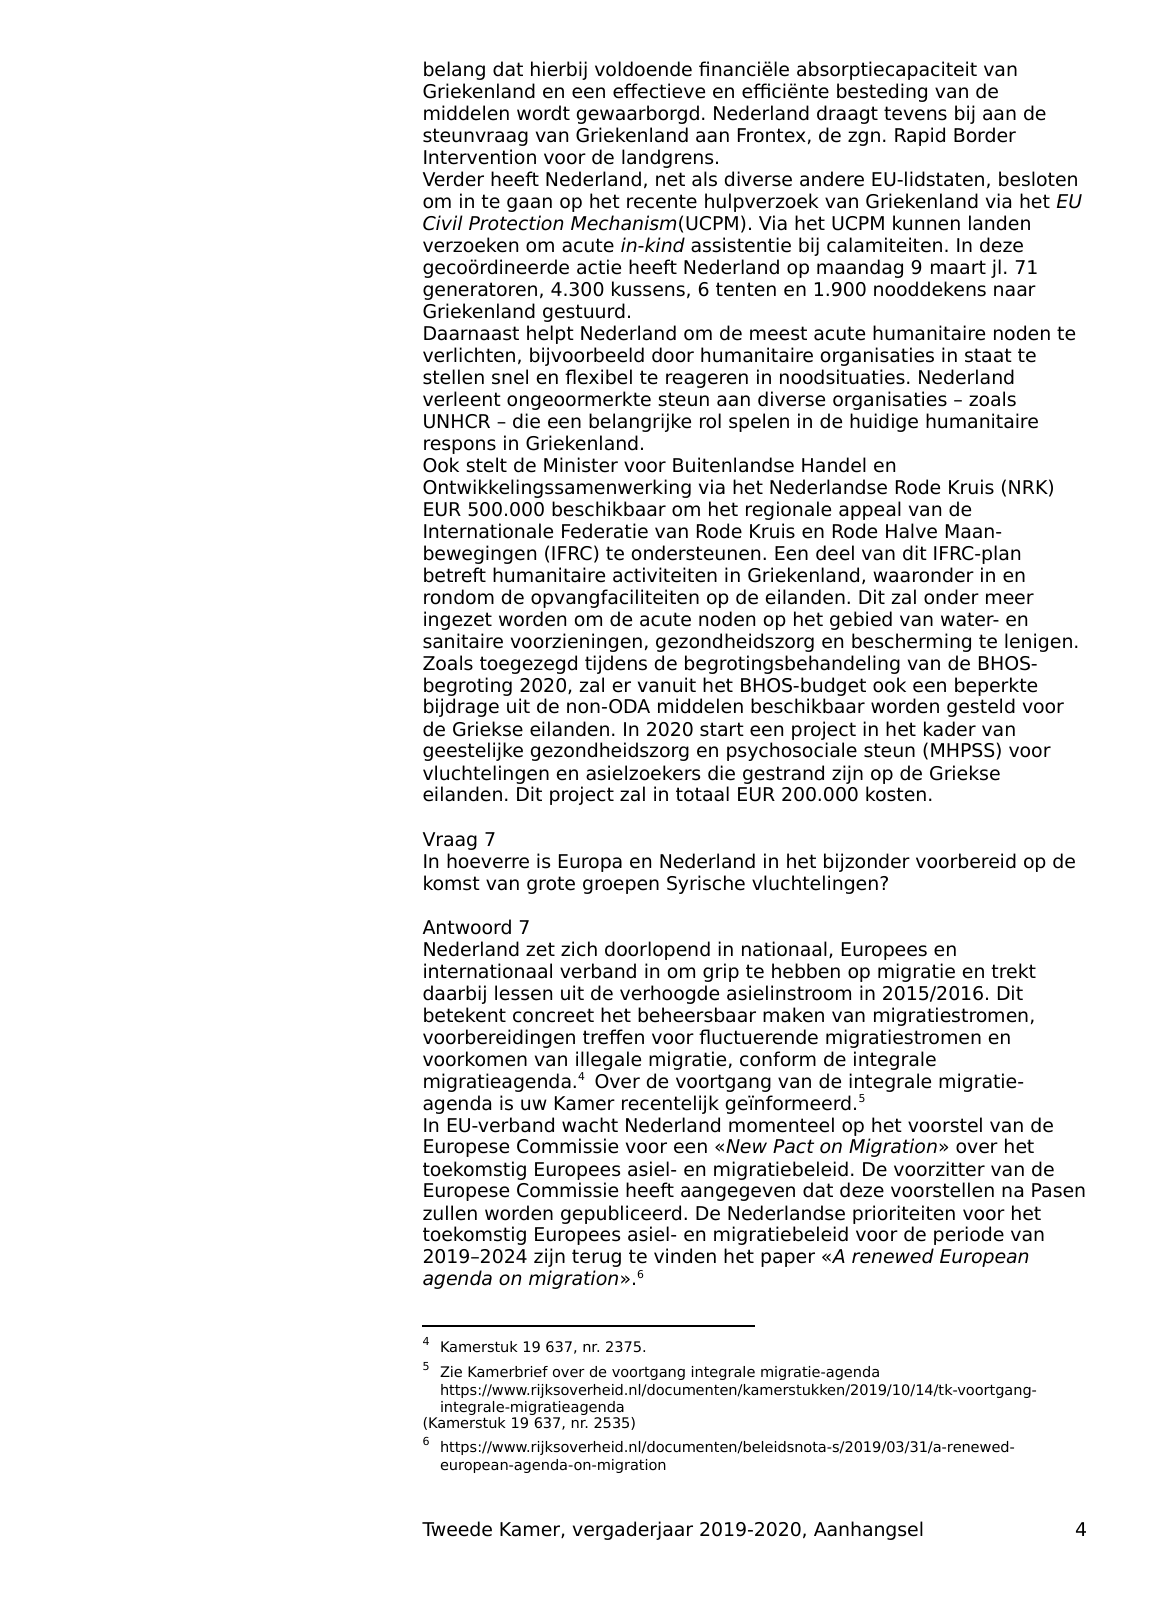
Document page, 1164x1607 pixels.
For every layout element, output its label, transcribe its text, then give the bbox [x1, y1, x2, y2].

text Zoals toegezegd tijdens de begrotingsbehandeling van de BHOS-begroting 2020, zal er vanuit het BHOS-budget ook een beperkte bijdrage uit de non-ODA middelen beschikbaar worden gesteld voor de Griekse eilanden. In 2020 start een project in het kader van geestelijke gezondheidszorg en psychosociale steun (MHPSS) voor vluchtelingen en asielzoekers die gestrand zijn op de Griekse eilanden. Dit project zal in totaal EUR 200.000 kosten. [422, 652, 1087, 806]
text In EU-verband wacht Nederland momenteel op het voorstel van de Europese Commissie voor een «New Pact on Migration» over het toekomstig Europees asiel- en migratiebeleid. De voorzitter van de Europese Commissie heeft aangegeven dat deze voorstellen na Pasen zullen worden gepubliceerd. De Nederlandse prioriteiten voor het toekomstig Europees asiel- en migratiebeleid voor de periode van 2019–2024 zijn terug te vinden het paper «A renewed European agenda on migration». [422, 1114, 1087, 1290]
text Vraag 7 [422, 828, 1087, 851]
text Verder heeft Nederland, net als diverse andere EU-lidstaten, besloten om in te gaan op het recente hulpverzoek van Griekenland via het EU Civil Protection Mechanism(UCPM). Via het UCPM kunnen landen verzoeken om acute in-kind assistentie bij calamiteiten. In deze gecoördineerde actie heeft Nederland op maandag 9 maart jl. 71 generatoren, 4.300 kussens, 6 tenten en 1.900 nooddekens naar Griekenland gestuurd. [422, 169, 1087, 323]
text Ook stelt de Minister voor Buitenlandse Handel en Ontwikkelingssamenwerking via het Nederlandse Rode Kruis (NRK) EUR 500.000 beschikbaar om het regionale appeal van de Internationale Federatie van Rode Kruis en Rode Halve Maan-bewegingen (IFRC) te ondersteunen. Een deel van dit IFRC-plan betreft humanitaire activiteiten in Griekenland, waaronder in en rondom de opvangfaciliteiten op de eilanden. Dit zal onder meer ingezet worden om de acute noden op het gebied van water- en sanitaire voorzieningen, gezondheidszorg en bescherming te lenigen. [422, 455, 1087, 652]
text Daarnaast helpt Nederland om de meest acute humanitaire noden te verlichten, bijvoorbeeld door humanitaire organisaties in staat te stellen snel en flexibel te reageren in noodsituaties. Nederland verleent ongeoormerkte steun aan diverse organisaties – zoals UNHCR – die een belangrijke rol spelen in de huidige humanitaire respons in Griekenland. [422, 323, 1087, 455]
text Kamerstuk 19 637, nr. 2375. [422, 1335, 1087, 1357]
text (Kamerstuk 19 637, nr. 2535) [422, 1416, 1087, 1432]
text Zie Kamerbrief over de voortgang integrale migratie-agenda https://www.rijksoverheid.nl/documenten/kamerstukken/2019/10/14/tk-voortgang-integrale-migratieagenda [422, 1360, 1087, 1416]
text In hoeverre is Europa en Nederland in het bijzonder voorbereid op de komst van grote groepen Syrische vluchtelingen? [422, 851, 1087, 894]
text Antwoord 7 [422, 917, 1087, 939]
text belang dat hierbij voldoende financiële absorptiecapaciteit van Griekenland en een effectieve en efficiënte besteding van de middelen wordt gewaarborgd. Nederland draagt tevens bij aan de steunvraag van Griekenland aan Frontex, de zgn. Rapid Border Intervention voor de landgrens. [422, 59, 1087, 169]
text https://www.rijksoverheid.nl/documenten/beleidsnota-s/2019/03/31/a-renewed-european-agenda-on-migration [422, 1435, 1087, 1474]
text Nederland zet zich doorlopend in nationaal, Europees en internationaal verband in om grip te hebben op migratie en trekt daarbij lessen uit de verhoogde asielinstroom in 2015/2016. Dit betekent concreet het beheersbaar maken van migratiestromen, voorbereidingen treffen voor fluctuerende migratiestromen en voorkomen van illegale migratie, conform de integrale migratieagenda. Over de voortgang van de integrale migratie-agenda is uw Kamer recentelijk geïnformeerd. [422, 939, 1087, 1114]
